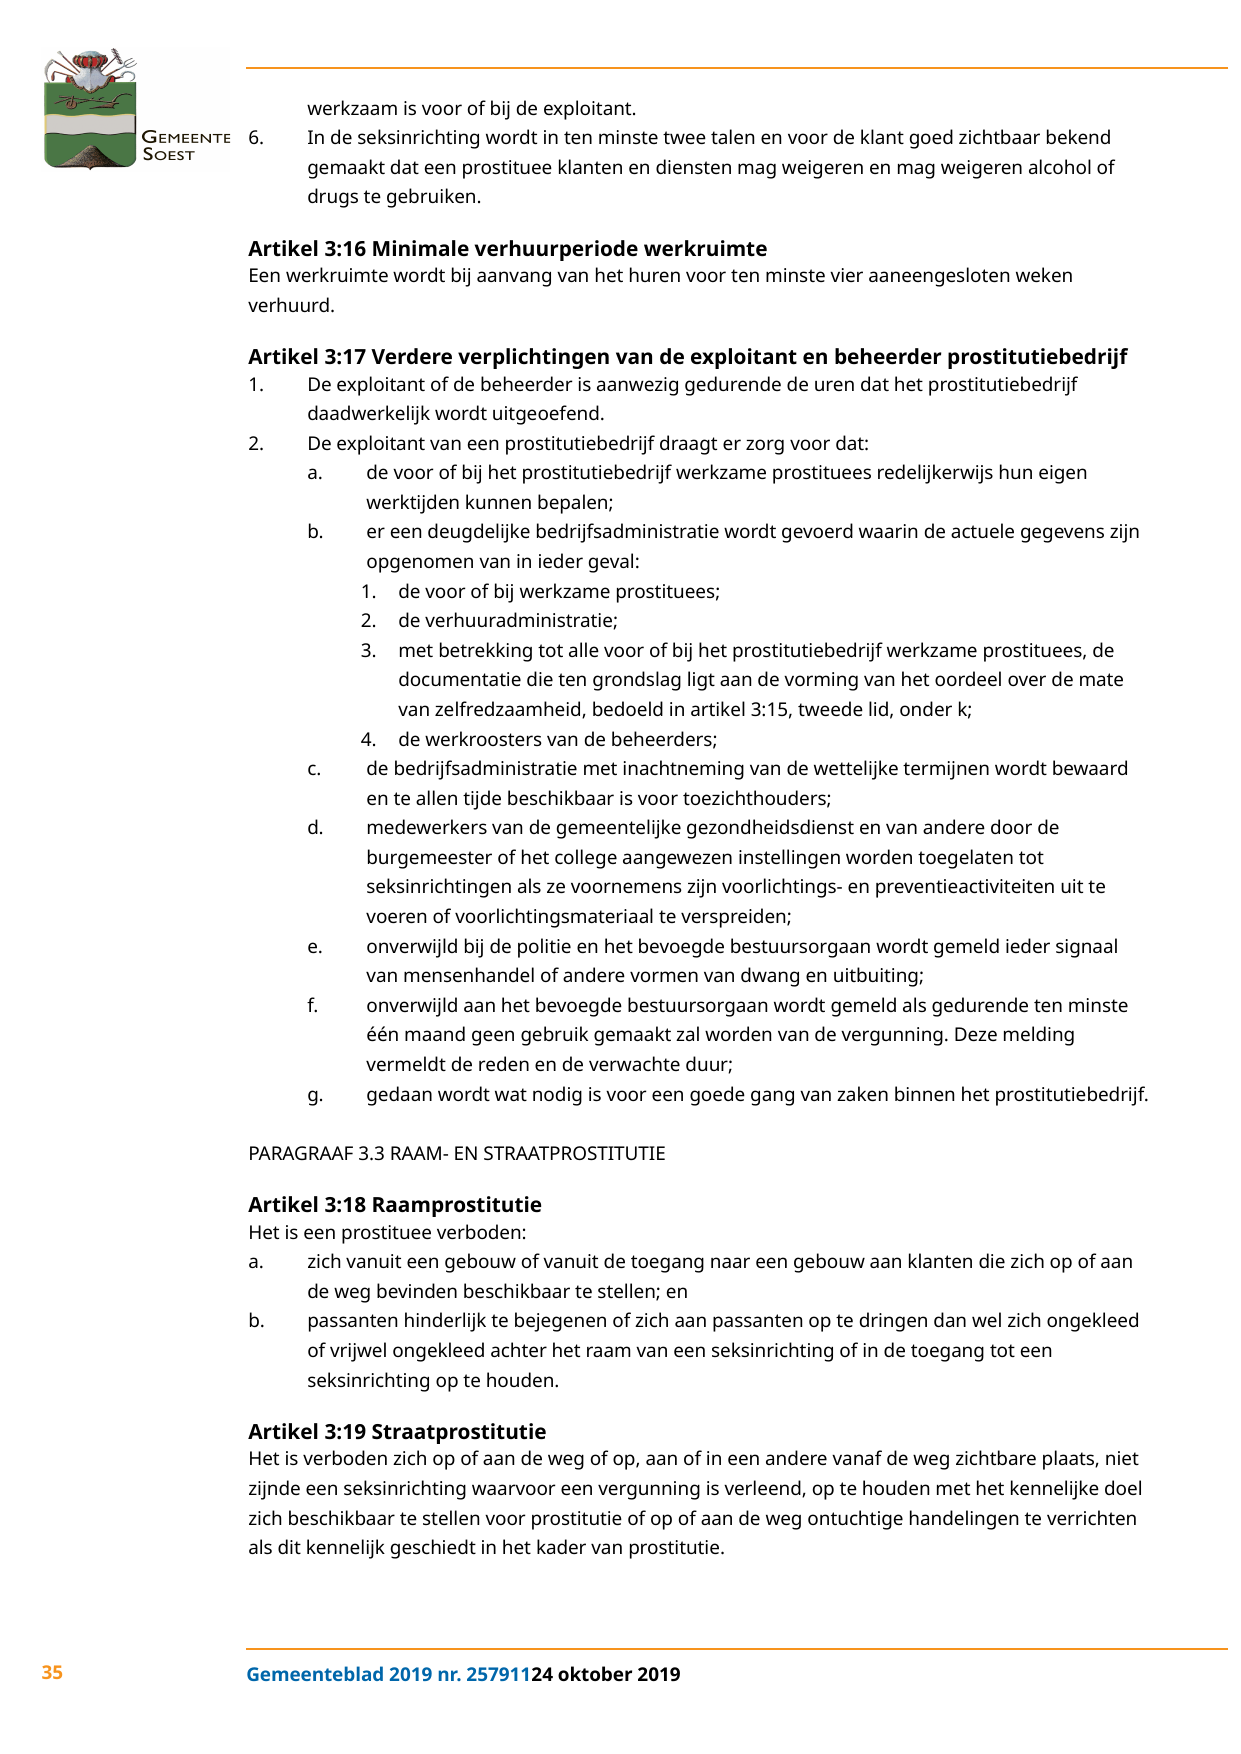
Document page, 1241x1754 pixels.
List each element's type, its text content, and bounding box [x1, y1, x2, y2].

list de voor of bij werkzame prostituees; [361, 578, 1152, 604]
list de verhuuradministratie; [361, 607, 1152, 633]
list met betrekking tot alle voor of bij het prostitutiebedrijf werkzame prostituees, de documentatie die ten grondslag ligt aan de vorming van het oordeel over de mate van zelfredzaamheid, bedoeld in artikel 3:15, tweede lid, onder k; [361, 637, 1152, 722]
list werkzaam is voor of bij de exploitant. [248, 95, 1152, 121]
list De exploitant of de beheerder is aanwezig gedurende de uren dat het prostitutiebedrijf daadwerkelijk wordt uitgeoefend. [248, 371, 1152, 426]
picture [41, 47, 231, 172]
list de voor of bij het prostitutiebedrijf werkzame prostituees redelijkerwijs hun eigen werktijden kunnen bepalen; [307, 459, 1152, 515]
text PARAGRAAF 3.3 RAAM- EN STRAATPROSTITUTIE [248, 1140, 1152, 1166]
text Een werkruimte wordt bij aanvang van het huren voor ten minste vier aaneengesloten weken verhuurd. [248, 262, 1152, 318]
text Artikel 3:18 Raamprostitutie [248, 1190, 1152, 1219]
text Het is verboden zich op of aan de weg of op, aan of in een andere vanaf de weg zichtbare plaats, niet zijnde een seksinrichting waarvoor een vergunning is verleend, op te houden met het kennelijke doel zich beschikbaar te stellen voor prostitutie of op of aan de weg ontuchtige handelingen te verrichten als dit kennelijk geschiedt in het kader van prostitutie. [248, 1446, 1152, 1560]
list passanten hinderlijk te bejegenen of zich aan passanten op te dringen dan wel zich ongekleed of vrijwel ongekleed achter het raam van een seksinrichting of in de toegang tot een seksinrichting op te houden. [248, 1308, 1152, 1392]
list zich vanuit een gebouw of vanuit de toegang naar een gebouw aan klanten die zich op of aan de weg bevinden beschikbaar te stellen; en [248, 1248, 1152, 1304]
list onverwijld bij de politie en het bevoegde bestuursorgaan wordt gemeld ieder signaal van mensenhandel of andere vormen van dwang en uitbuiting; [307, 933, 1152, 988]
text Artikel 3:19 Straatprostitutie [248, 1417, 1152, 1446]
text Artikel 3:16 Minimale verhuurperiode werkruimte [248, 234, 1152, 262]
list de bedrijfsadministratie met inachtneming van de wettelijke termijnen wordt bewaard en te allen tijde beschikbaar is voor toezichthouders; [307, 755, 1152, 811]
list medewerkers van de gemeentelijke gezondheidsdienst en van andere door de burgemeester of het college aangewezen instellingen worden toegelaten tot seksinrichtingen als ze voornemens zijn voorlichtings- en preventieactiviteiten uit te voeren of voorlichtingsmateriaal te verspreiden; [307, 814, 1152, 929]
list De exploitant van een prostitutiebedrijf draagt er zorg voor dat: [248, 430, 1152, 456]
list gedaan wordt wat nodig is voor een goede gang van zaken binnen het prostitutiebedrijf. [307, 1081, 1152, 1107]
list de werkroosters van de beheerders; [361, 726, 1152, 752]
text Artikel 3:17 Verdere verplichtingen van de exploitant en beheerder prostitutiebedrijf [248, 342, 1152, 371]
list onverwijld aan het bevoegde bestuursorgaan wordt gemeld als gedurende ten minste één maand geen gebruik gemaakt zal worden van de vergunning. Deze melding vermeldt de reden en de verwachte duur; [307, 992, 1152, 1077]
list In de seksinrichting wordt in ten minste twee talen en voor de klant goed zichtbaar bekend gemaakt dat een prostituee klanten en diensten mag weigeren en mag weigeren alcohol of drugs te gebruiken. [248, 124, 1152, 209]
text Het is een prostituee verboden: [248, 1219, 1152, 1244]
list er een deugdelijke bedrijfsadministratie wordt gevoerd waarin de actuele gegevens zijn opgenomen van in ieder geval: [307, 519, 1152, 574]
